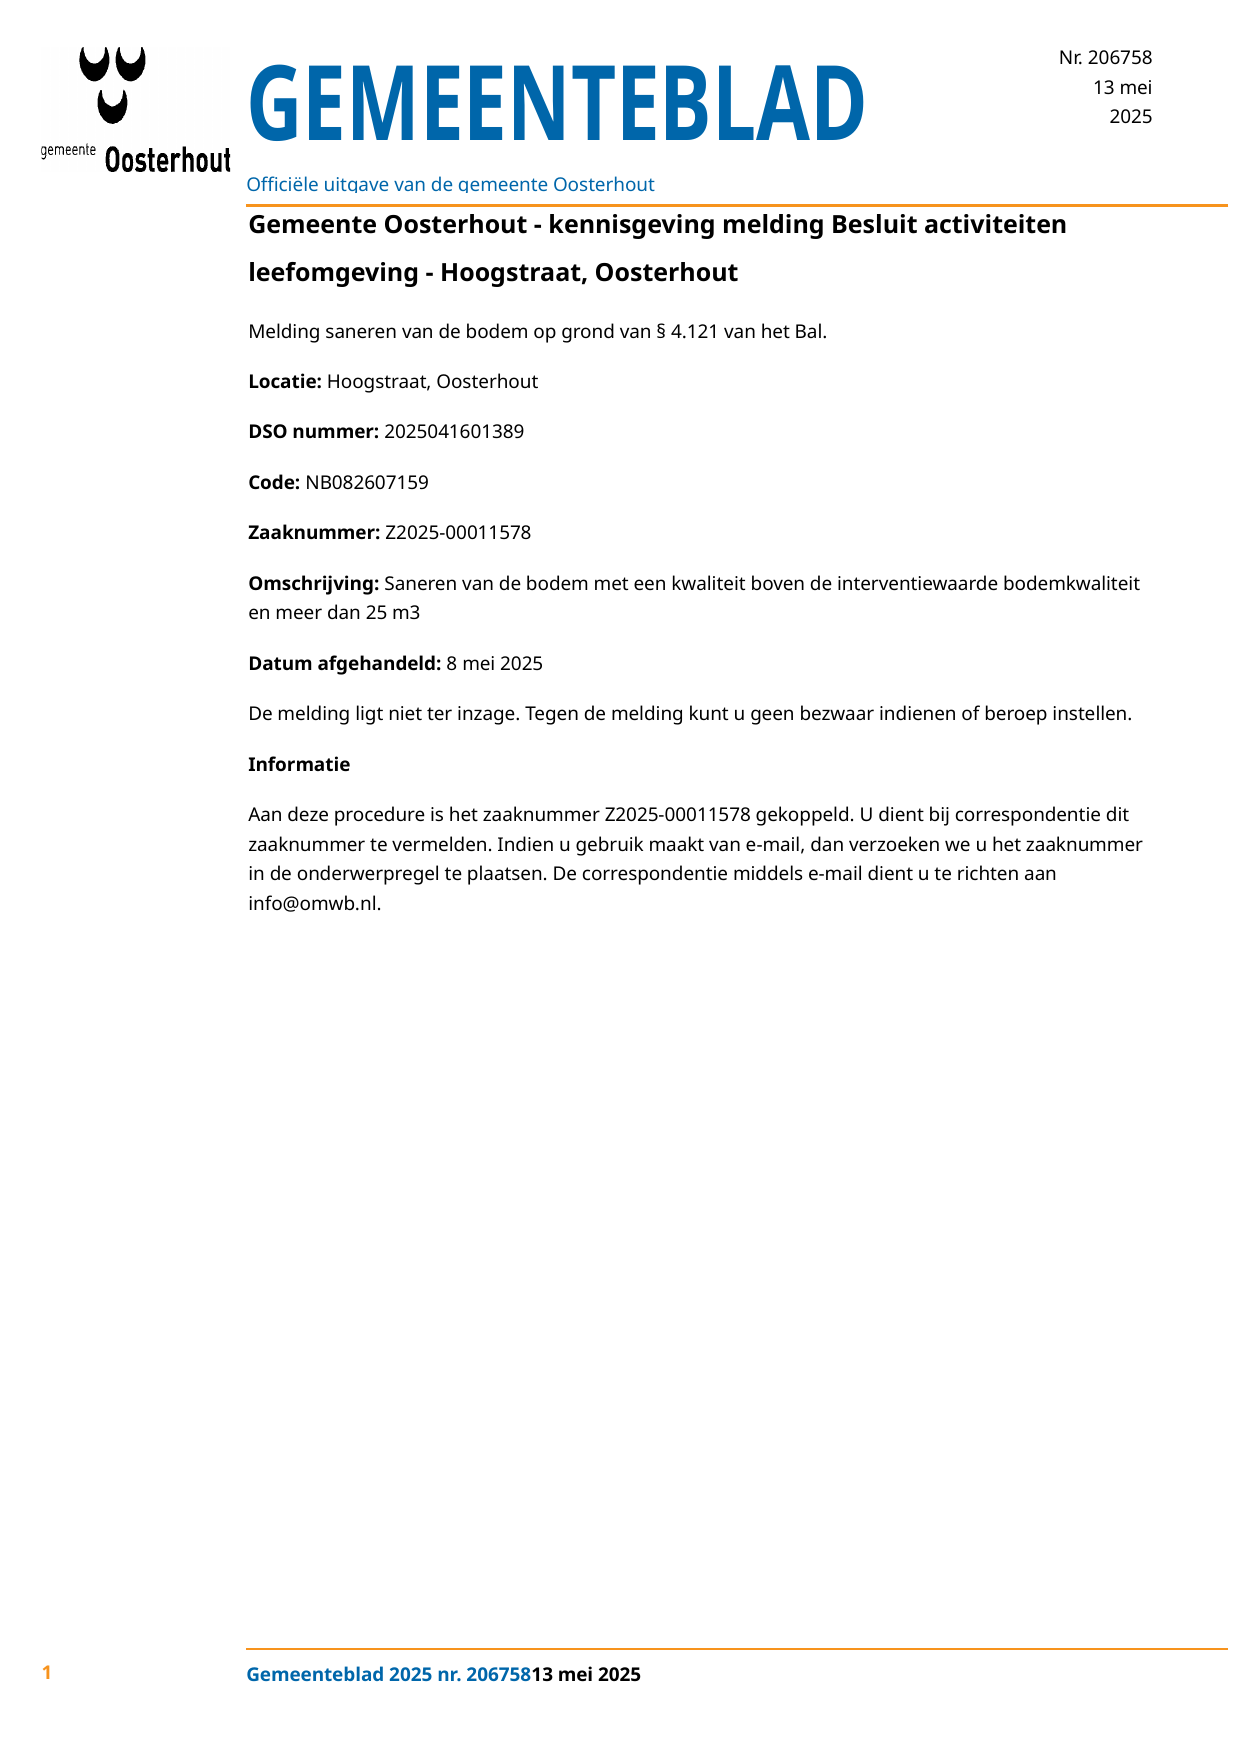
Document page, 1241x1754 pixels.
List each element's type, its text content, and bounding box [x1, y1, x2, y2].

text DSO nummer: 2025041601389 [248, 419, 1152, 444]
text Locatie: Hoogstraat, Oosterhout [248, 368, 1152, 394]
text Gemeente Oosterhout - kennisgeving melding Besluit activiteiten leefomgeving - Hoogstraat, Oosterhout [248, 207, 1152, 288]
text De melding ligt niet ter inzage. Tegen de melding kunt u geen bezwaar indienen of beroep instellen. [248, 700, 1152, 726]
text Melding saneren van de bodem op grond van § 4.121 van het Bal. [248, 318, 1152, 344]
text Omschrijving: Saneren van de bodem met een kwaliteit boven de interventiewaarde bodemkwaliteit en meer dan 25 m3 [248, 570, 1152, 625]
text Aan deze procedure is het zaaknummer Z2025-00011578 gekoppeld. U dient bij correspondentie dit zaaknummer te vermelden. Indien u gebruik maakt van e-mail, dan verzoeken we u het zaaknummer in de onderwerpregel te plaatsen. De correspondentie middels e-mail dient u te richten aan info@omwb.nl. [248, 801, 1152, 916]
picture [41, 47, 231, 172]
text Informatie [248, 751, 1152, 777]
text Datum afgehandeld: 8 mei 2025 [248, 650, 1152, 676]
text Zaaknummer: Z2025-00011578 [248, 519, 1152, 545]
text Code: NB082607159 [248, 469, 1152, 495]
